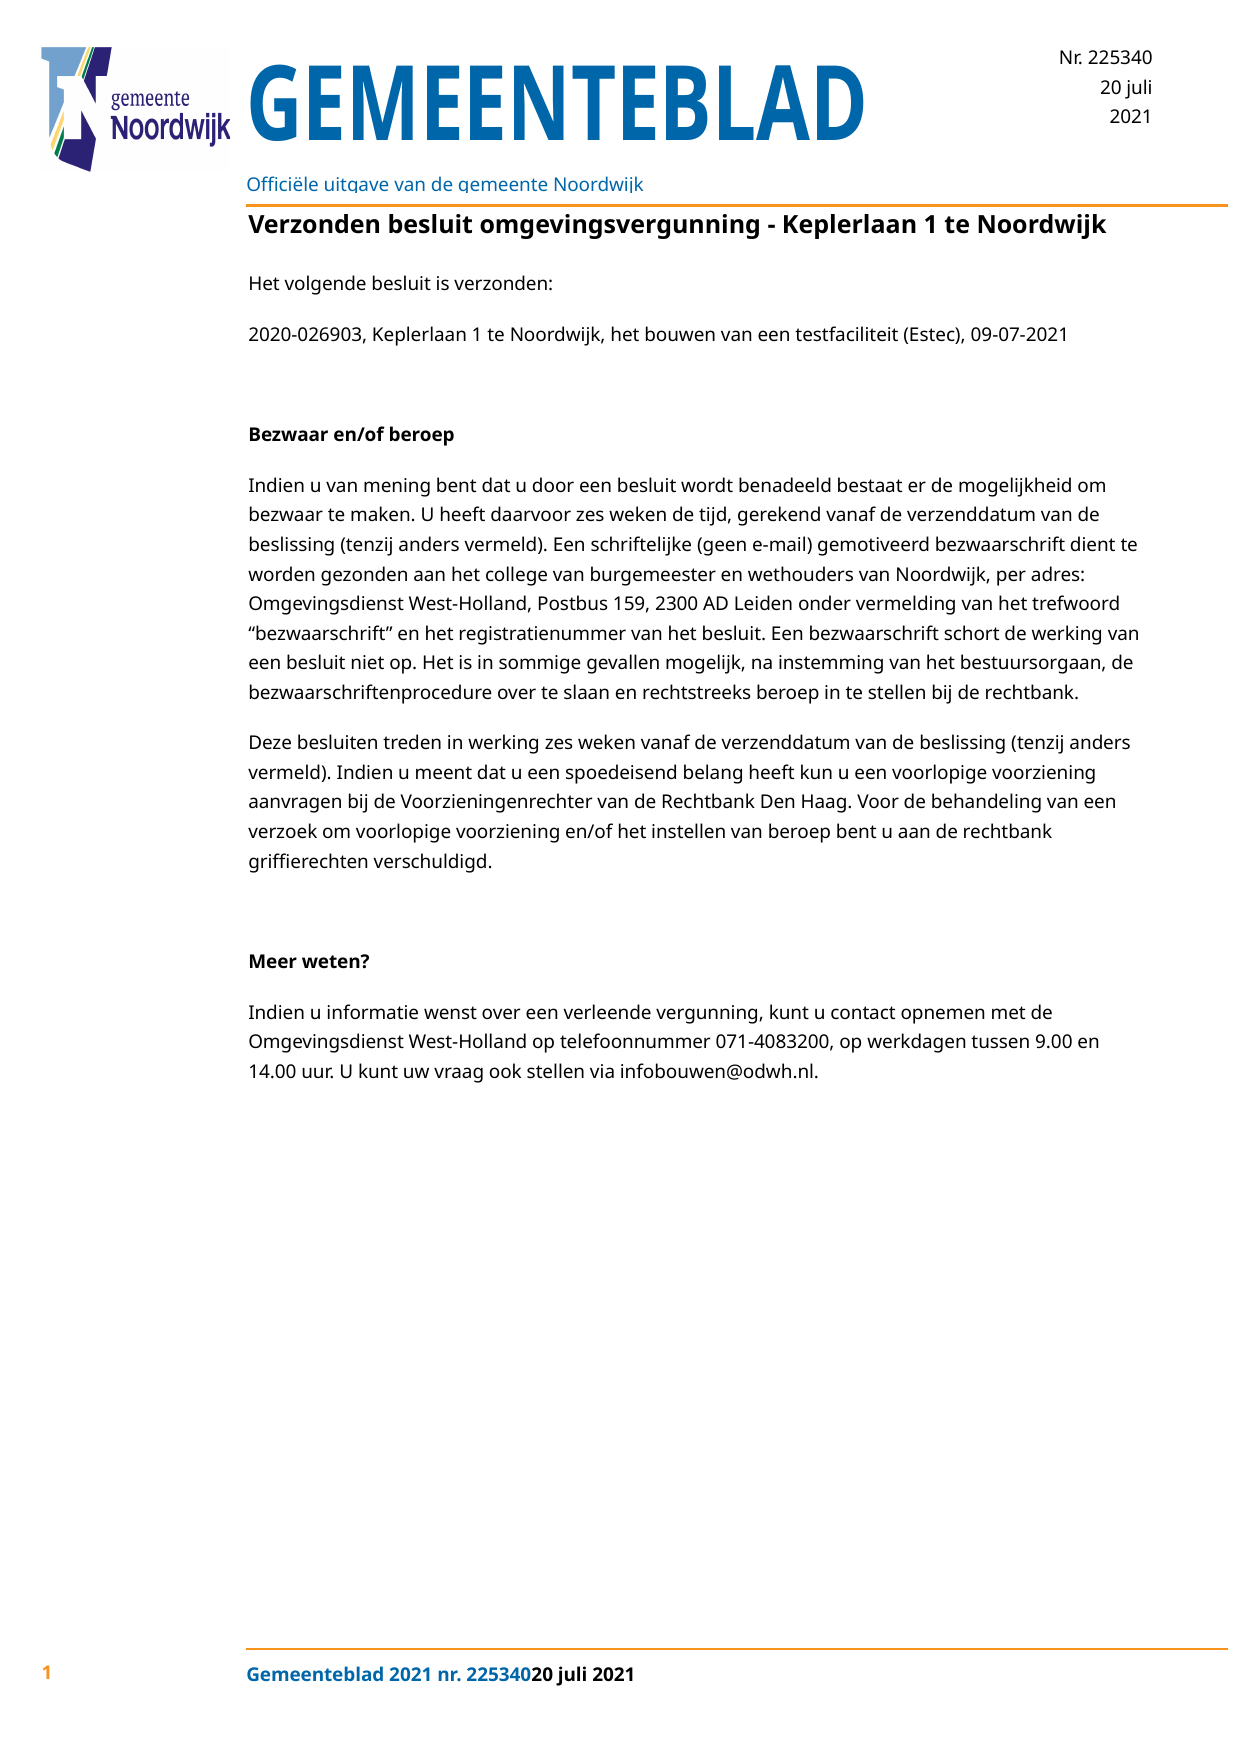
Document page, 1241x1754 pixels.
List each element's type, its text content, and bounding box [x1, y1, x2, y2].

text Indien u van mening bent dat u door een besluit wordt benadeeld bestaat er de mogelijkheid om bezwaar te maken. U heeft daarvoor zes weken de tijd, gerekend vanaf de verzenddatum van de beslissing (tenzij anders vermeld). Een schriftelijke (geen e-mail) gemotiveerd bezwaarschrift dient te worden gezonden aan het college van burgemeester en wethouders van Noordwijk, per adres: Omgevingsdienst West-Holland, Postbus 159, 2300 AD Leiden onder vermelding van het trefwoord “bezwaarschrift” en het registratienummer van het besluit. Een bezwaarschrift schort de werking van een besluit niet op. Het is in sommige gevallen mogelijk, na instemming van het bestuursorgaan, de bezwaarschriftenprocedure over te slaan en rechtstreeks beroep in te stellen bij de rechtbank. [248, 472, 1152, 705]
text Deze besluiten treden in werking zes weken vanaf de verzenddatum van de beslissing (tenzij anders vermeld). Indien u meent dat u een spoedeisend belang heeft kun u een voorlopige voorziening aanvragen bij de Voorzieningenrechter van de Rechtbank Den Haag. Voor de behandeling van een verzoek om voorlopige voorziening en/of het instellen van beroep bent u aan de rechtbank griffierechten verschuldigd. [248, 729, 1152, 873]
text Verzonden besluit omgevingsvergunning - Keplerlaan 1 te Noordwijk [248, 207, 1152, 241]
text Bezwaar en/of beroep [248, 422, 1152, 447]
text Meer weten? [248, 949, 1152, 974]
text 2020-026903, Keplerlaan 1 te Noordwijk, het bouwen van een testfaciliteit (Estec), 09-07-2021 [248, 321, 1152, 346]
text Het volgende besluit is verzonden: [248, 270, 1152, 296]
picture [41, 47, 231, 172]
text Indien u informatie wenst over een verleende vergunning, kunt u contact opnemen met de Omgevingsdienst West-Holland op telefoonnummer 071-4083200, op werkdagen tussen 9.00 en 14.00 uur. U kunt uw vraag ook stellen via infobouwen@odwh.nl. [248, 999, 1152, 1084]
